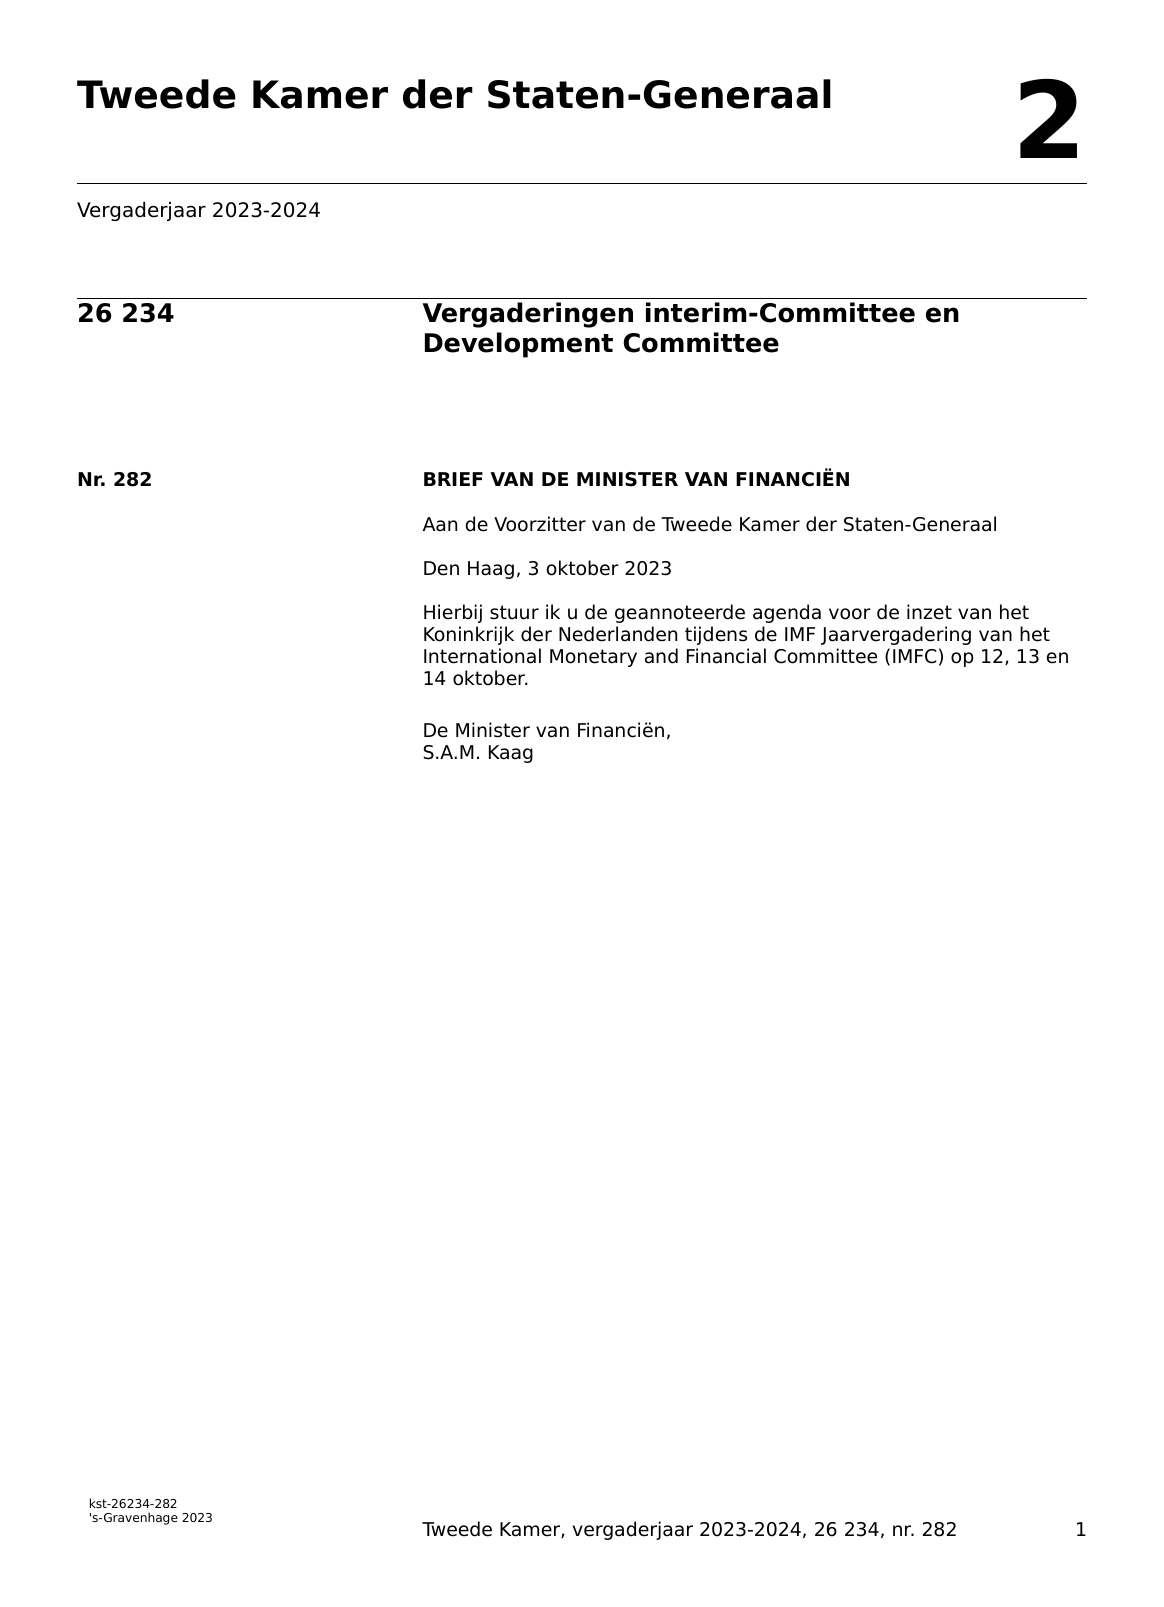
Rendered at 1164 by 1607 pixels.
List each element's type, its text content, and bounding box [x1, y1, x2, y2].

subtitle 26 234 Vergaderingen interim-Committee en Development Committee [77, 299, 1087, 358]
text 's-Gravenhage 2023 [88, 1511, 323, 1525]
table_cell Vergaderjaar 2023-2024 [77, 184, 1087, 298]
subtitle Nr. 282 BRIEF VAN DE MINISTER VAN FINANCIËN [77, 469, 1087, 491]
text Hierbij stuur ik u de geannoteerde agenda voor de inzet van het Koninkrijk der Nederlanden tijdens de IMF Jaarvergadering van het International Monetary and Financial Committee (IMFC) op 12, 13 en 14 oktober. [422, 602, 1087, 690]
text Aan de Voorzitter van de Tweede Kamer der Staten-Generaal [422, 513, 1087, 536]
table_header Tweede Kamer der Staten-Generaal [77, 59, 886, 183]
table_header 2 [886, 59, 1087, 183]
text De Minister van Financiën, S.A.M. Kaag [422, 720, 1087, 764]
text Den Haag, 3 oktober 2023 [422, 558, 1087, 580]
text kst-26234-282 [88, 1497, 323, 1511]
